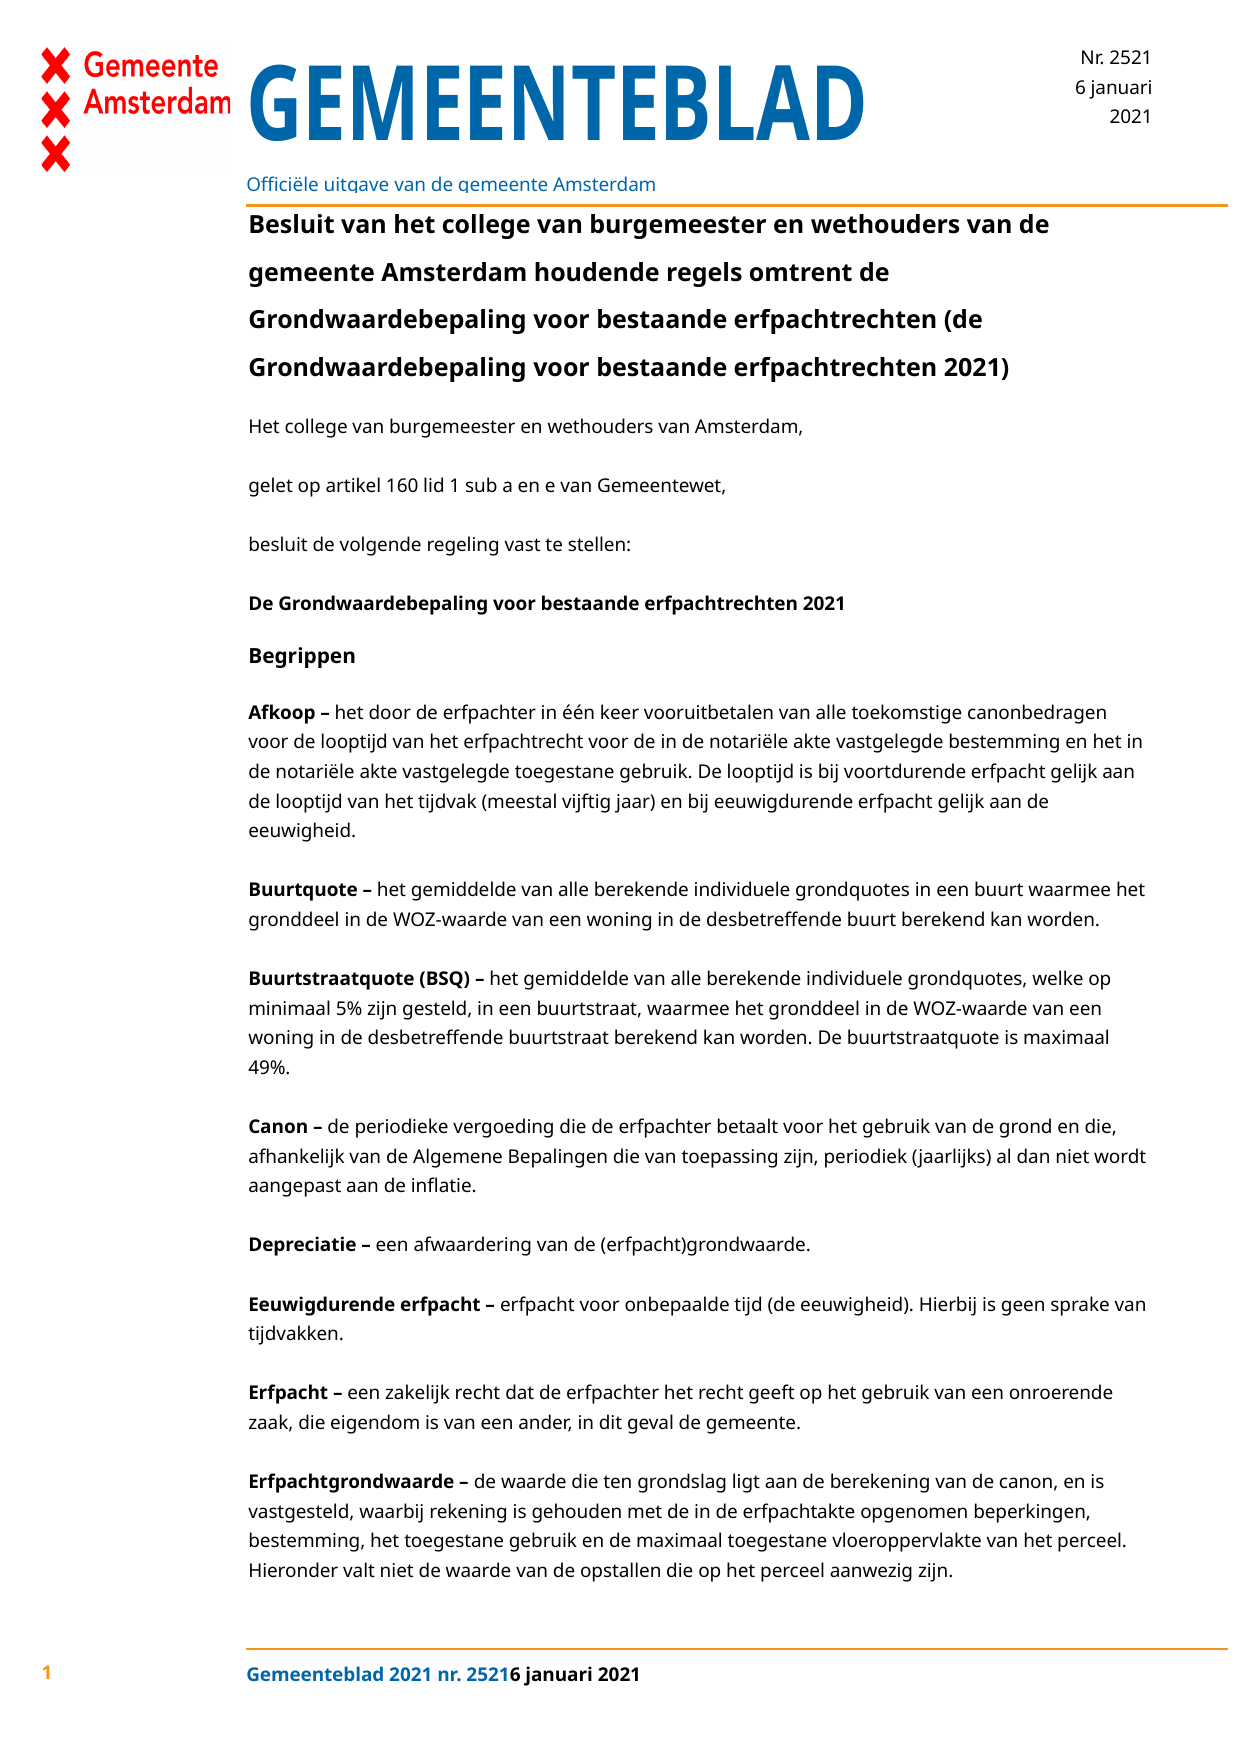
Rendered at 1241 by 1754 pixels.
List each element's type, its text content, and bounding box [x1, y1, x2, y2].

text Eeuwigdurende erfpacht – erfpacht voor onbepaalde tijd (de eeuwigheid). Hierbij is geen sprake van tijdvakken. [248, 1291, 1152, 1346]
text Begrippen [248, 641, 1152, 669]
text Het college van burgemeester en wethouders van Amsterdam, [248, 413, 1152, 439]
text besluit de volgende regeling vast te stellen: [248, 531, 1152, 557]
text Buurtquote – het gemiddelde van alle berekende individuele grondquotes in een buurt waarmee het gronddeel in de WOZ-waarde van een woning in de desbetreffende buurt berekend kan worden. [248, 877, 1152, 932]
text Canon – de periodieke vergoeding die de erfpachter betaalt voor het gebruik van de grond en die, afhankelijk van de Algemene Bepalingen die van toepassing zijn, periodiek (jaarlijks) al dan niet wordt aangepast aan de inflatie. [248, 1113, 1152, 1198]
text Erfpacht – een zakelijk recht dat de erfpachter het recht geeft op het gebruik van een onroerende zaak, die eigendom is van een ander, in dit geval de gemeente. [248, 1379, 1152, 1435]
text Erfpachtgrondwaarde – de waarde die ten grondslag ligt aan de berekening van de canon, en is vastgesteld, waarbij rekening is gehouden met de in de erfpachtakte opgenomen beperkingen, bestemming, het toegestane gebruik en de maximaal toegestane vloeroppervlakte van het perceel. Hieronder valt niet de waarde van de opstallen die op het perceel aanwezig zijn. [248, 1468, 1152, 1583]
text Besluit van het college van burgemeester en wethouders van de gemeente Amsterdam houdende regels omtrent de Grondwaardebepaling voor bestaande erfpachtrechten (de Grondwaardebepaling voor bestaande erfpachtrechten 2021) [248, 207, 1152, 384]
text Depreciatie – een afwaardering van de (erfpacht)grondwaarde. [248, 1232, 1152, 1257]
picture [41, 47, 231, 172]
text Buurtstraatquote (BSQ) – het gemiddelde van alle berekende individuele grondquotes, welke op minimaal 5% zijn gesteld, in een buurtstraat, waarmee het gronddeel in de WOZ-waarde van een woning in de desbetreffende buurtstraat berekend kan worden. De buurtstraatquote is maximaal 49%. [248, 965, 1152, 1080]
text Afkoop – het door de erfpachter in één keer vooruitbetalen van alle toekomstige canonbedragen voor de looptijd van het erfpachtrecht voor de in de notariële akte vastgelegde bestemming en het in de notariële akte vastgelegde toegestane gebruik. De looptijd is bij voortdurende erfpacht gelijk aan de looptijd van het tijdvak (meestal vijftig jaar) en bij eeuwigdurende erfpacht gelijk aan de eeuwigheid. [248, 699, 1152, 843]
text De Grondwaardebepaling voor bestaande erfpachtrechten 2021 [248, 591, 1152, 616]
text gelet op artikel 160 lid 1 sub a en e van Gemeentewet, [248, 472, 1152, 498]
